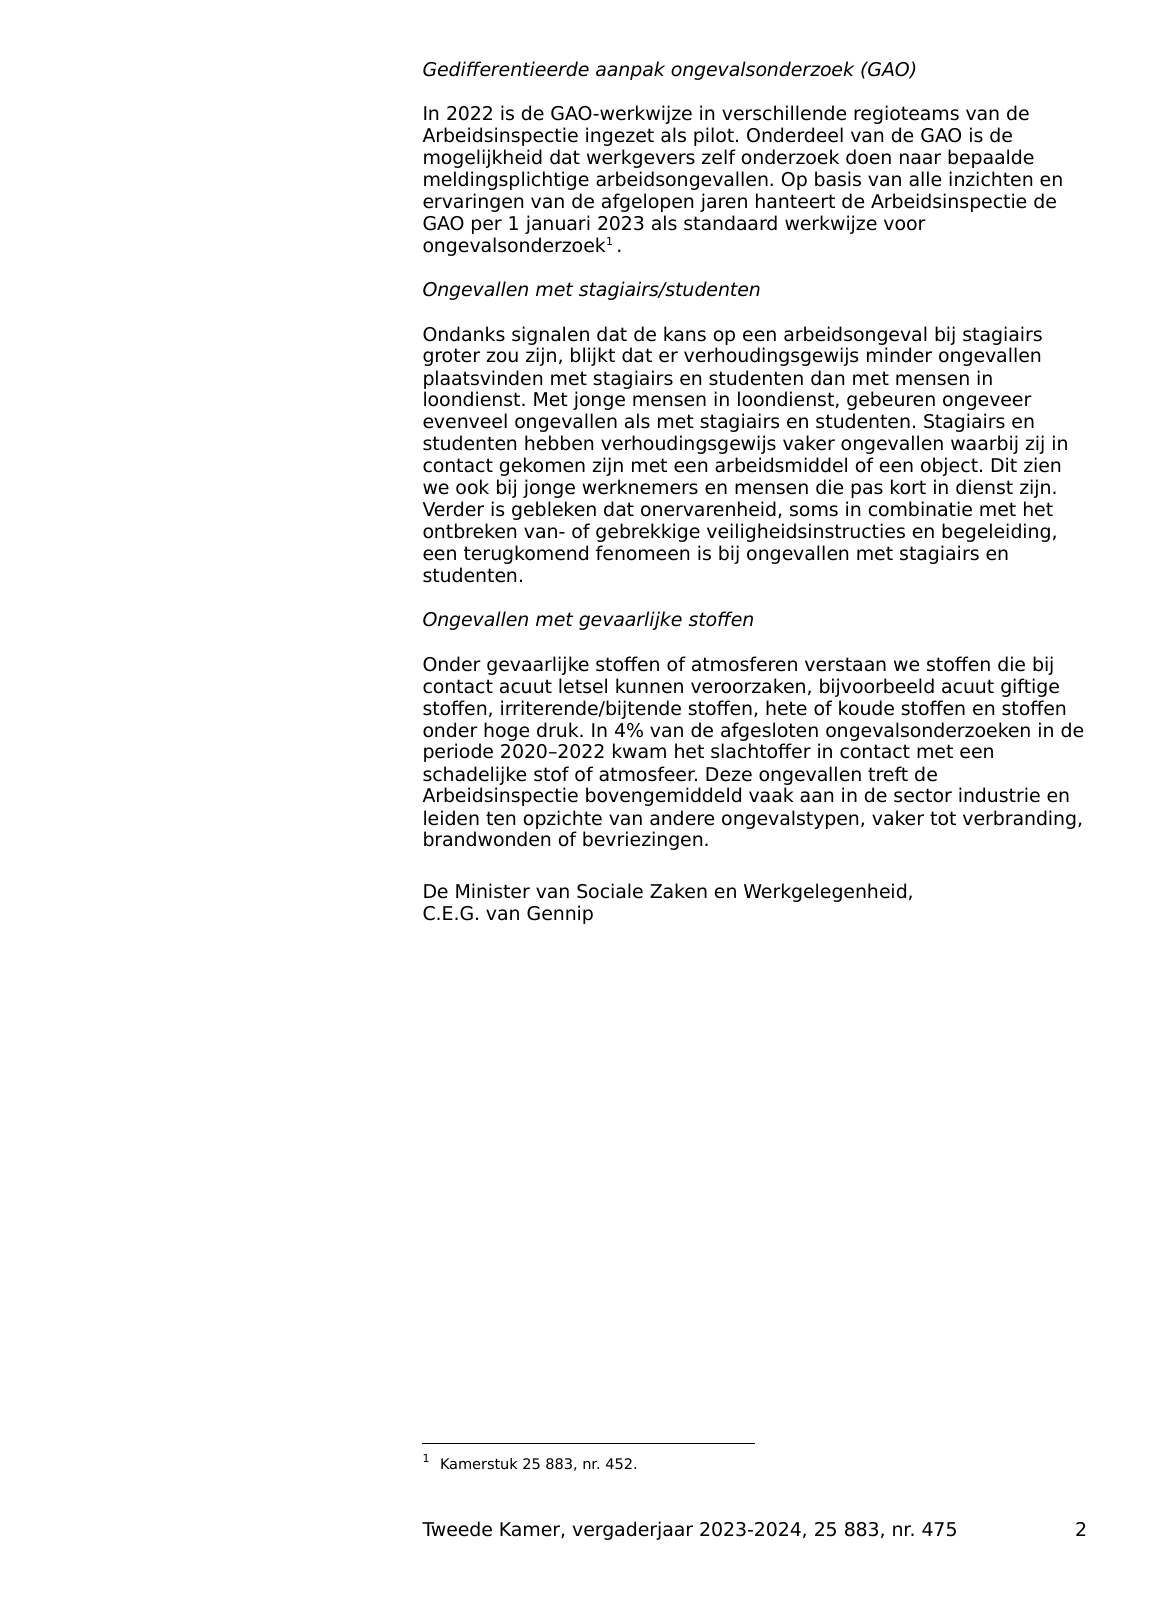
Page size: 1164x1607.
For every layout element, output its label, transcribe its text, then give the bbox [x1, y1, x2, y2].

subtitle Ongevallen met gevaarlijke stoffen [422, 609, 1087, 631]
text De Minister van Sociale Zaken en Werkgelegenheid, C.E.G. van Gennip [422, 881, 1087, 925]
text Onder gevaarlijke stoffen of atmosferen verstaan we stoffen die bij contact acuut letsel kunnen veroorzaken, bijvoorbeeld acuut giftige stoffen, irriterende/bijtende stoffen, hete of koude stoffen en stoffen onder hoge druk. In 4% van de afgesloten ongevalsonderzoeken in de periode 2020–2022 kwam het slachtoffer in contact met een schadelijke stof of atmosfeer. Deze ongevallen treft de Arbeidsinspectie bovengemiddeld vaak aan in de sector industrie en leiden ten opzichte van andere ongevalstypen, vaker tot verbranding, brandwonden of bevriezingen. [422, 653, 1087, 851]
subtitle Gedifferentieerde aanpak ongevalsonderzoek (GAO) [422, 59, 1087, 81]
subtitle Ongevallen met stagiairs/studenten [422, 279, 1087, 301]
text Kamerstuk 25 883, nr. 452. [422, 1452, 1087, 1474]
text In 2022 is de GAO-werkwijze in verschillende regioteams van de Arbeidsinspectie ingezet als pilot. Onderdeel van de GAO is de mogelijkheid dat werkgevers zelf onderzoek doen naar bepaalde meldingsplichtige arbeidsongevallen. Op basis van alle inzichten en ervaringen van de afgelopen jaren hanteert de Arbeidsinspectie de GAO per 1 januari 2023 als standaard werkwijze voor ongevalsonderzoek. [422, 103, 1087, 257]
text Ondanks signalen dat de kans op een arbeidsongeval bij stagiairs groter zou zijn, blijkt dat er verhoudingsgewijs minder ongevallen plaatsvinden met stagiairs en studenten dan met mensen in loondienst. Met jonge mensen in loondienst, gebeuren ongeveer evenveel ongevallen als met stagiairs en studenten. Stagiairs en studenten hebben verhoudingsgewijs vaker ongevallen waarbij zij in contact gekomen zijn met een arbeidsmiddel of een object. Dit zien we ook bij jonge werknemers en mensen die pas kort in dienst zijn. Verder is gebleken dat onervarenheid, soms in combinatie met het ontbreken van- of gebrekkige veiligheidsinstructies en begeleiding, een terugkomend fenomeen is bij ongevallen met stagiairs en studenten. [422, 323, 1087, 587]
